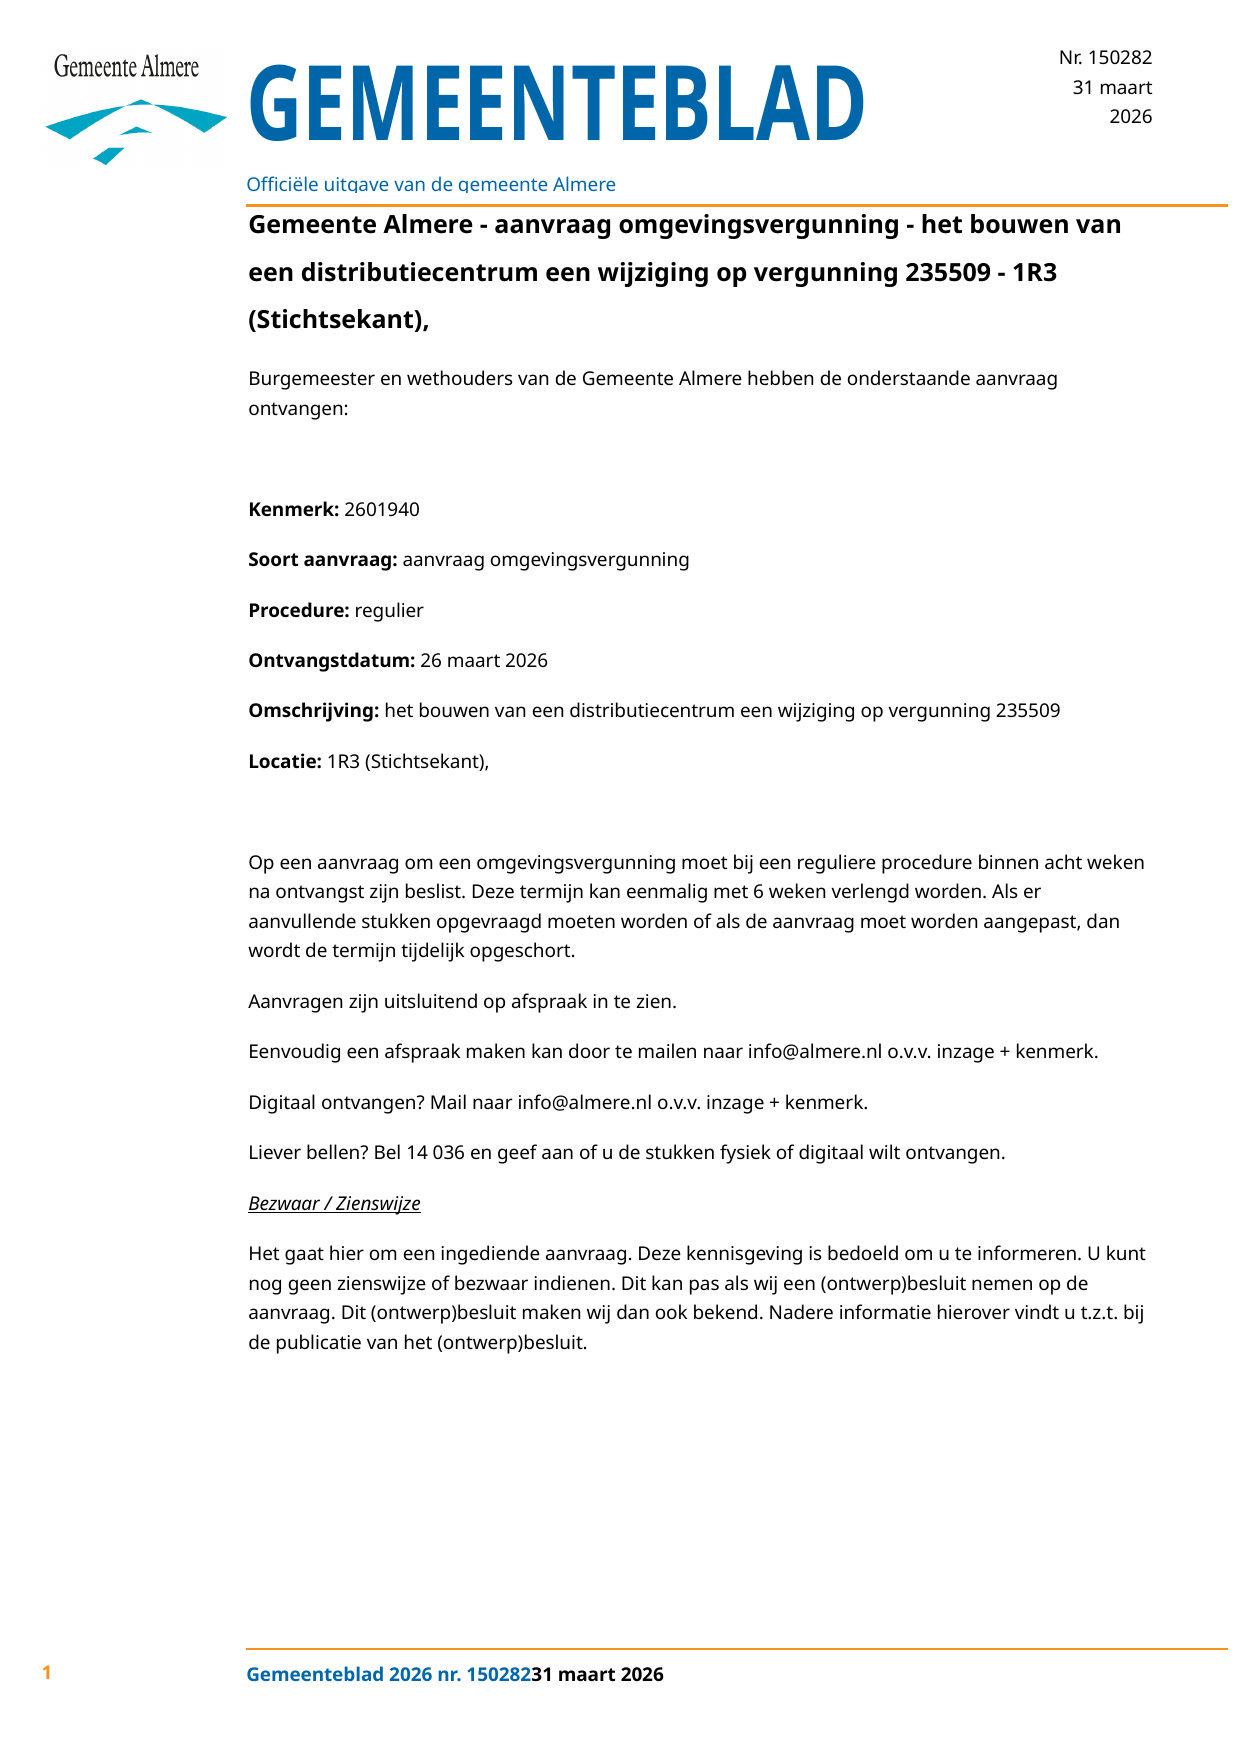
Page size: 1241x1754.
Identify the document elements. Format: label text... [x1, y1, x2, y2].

text Aanvragen zijn uitsluitend op afspraak in te zien. [248, 988, 1152, 1014]
text Procedure: regulier [248, 597, 1152, 622]
text Omschrijving: het bouwen van een distributiecentrum een wijziging op vergunning 235509 [248, 698, 1152, 723]
text Burgemeester en wethouders van de Gemeente Almere hebben de onderstaande aanvraag ontvangen: [248, 366, 1152, 421]
text Op een aanvraag om een omgevingsvergunning moet bij een reguliere procedure binnen acht weken na ontvangst zijn beslist. Deze termijn kan eenmalig met 6 weken verlengd worden. Als er aanvullende stukken opgevraagd moeten worden of als de aanvraag moet worden aangepast, dan wordt de termijn tijdelijk opgeschort. [248, 849, 1152, 963]
text Locatie: 1R3 (Stichtsekant), [248, 748, 1152, 774]
text Gemeente Almere - aanvraag omgevingsvergunning - het bouwen van een distributiecentrum een wijziging op vergunning 235509 - 1R3 (Stichtsekant), [248, 207, 1152, 336]
text Bezwaar / Zienswijze [248, 1190, 1152, 1215]
text Het gaat hier om een ingediende aanvraag. Deze kennisgeving is bedoeld om u te informeren. U kunt nog geen zienswijze of bezwaar indienen. Dit kan pas als wij een (ontwerp)besluit nemen op de aanvraag. Dit (ontwerp)besluit maken wij dan ook bekend. Nadere informatie hierover vindt u t.z.t. bij de publicatie van het (ontwerp)besluit. [248, 1240, 1152, 1354]
text Kenmerk: 2601940 [248, 496, 1152, 522]
text Ontvangstdatum: 26 maart 2026 [248, 647, 1152, 673]
text Digitaal ontvangen? Mail naar info@almere.nl o.v.v. inzage + kenmerk. [248, 1089, 1152, 1114]
text Eenvoudig een afspraak maken kan door te mailen naar info@almere.nl o.v.v. inzage + kenmerk. [248, 1038, 1152, 1064]
text Liever bellen? Bel 14 036 en geef aan of u de stukken fysiek of digitaal wilt ontvangen. [248, 1139, 1152, 1165]
picture [41, 47, 231, 172]
text Soort aanvraag: aanvraag omgevingsvergunning [248, 546, 1152, 572]
